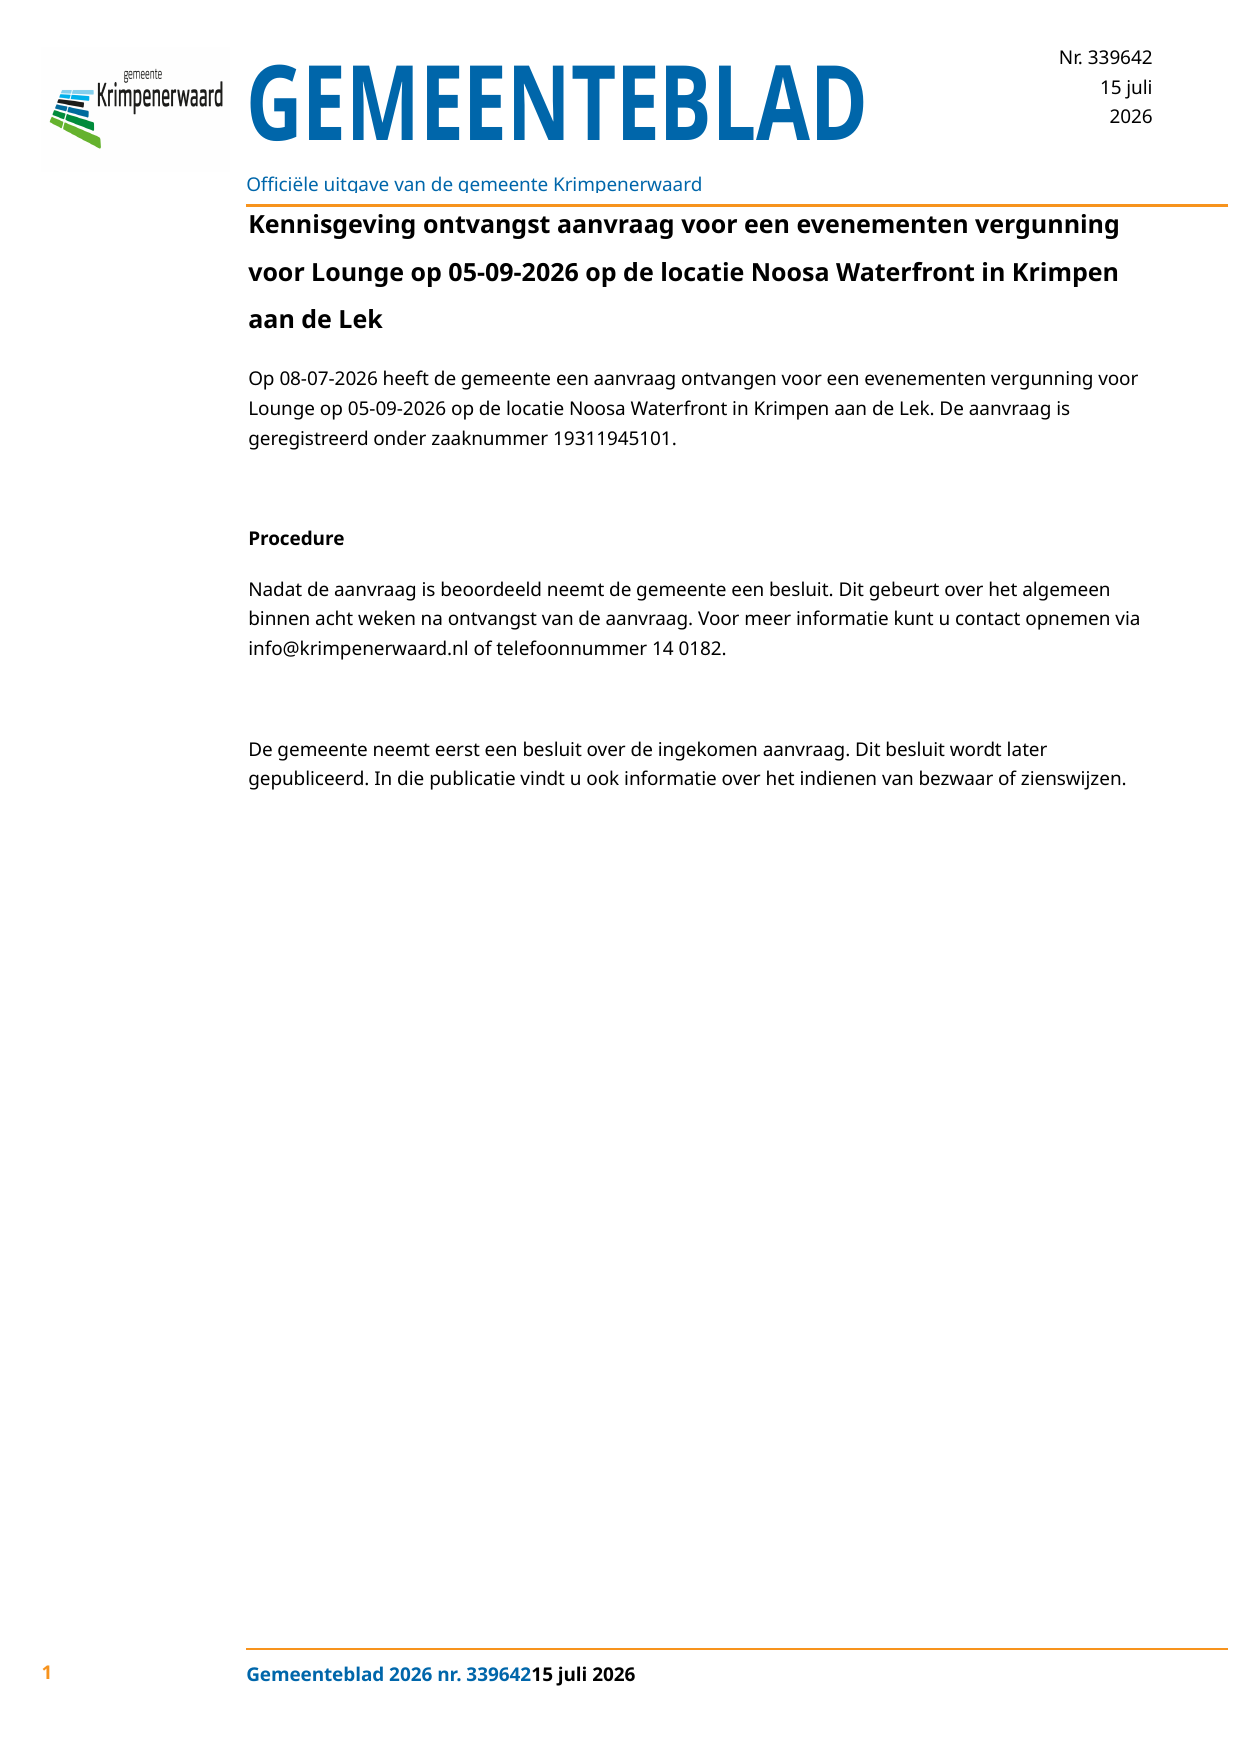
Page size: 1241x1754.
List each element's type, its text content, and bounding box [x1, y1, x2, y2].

picture [41, 47, 231, 172]
text Op 08-07-2026 heeft de gemeente een aanvraag ontvangen voor een evenementen vergunning voor Lounge op 05-09-2026 op de locatie Noosa Waterfront in Krimpen aan de Lek. De aanvraag is geregistreerd onder zaaknummer 19311945101. [248, 366, 1152, 450]
text Procedure [248, 526, 1152, 551]
text De gemeente neemt eerst een besluit over de ingekomen aanvraag. Dit besluit wordt later gepubliceerd. In die publicatie vindt u ook informatie over het indienen van bezwaar of zienswijzen. [248, 736, 1152, 791]
text Nadat de aanvraag is beoordeeld neemt de gemeente een besluit. Dit gebeurt over het algemeen binnen acht weken na ontvangst van de aanvraag. Voor meer informatie kunt u contact opnemen via info@krimpenerwaard.nl of telefoonnummer 14 0182. [248, 576, 1152, 661]
text Kennisgeving ontvangst aanvraag voor een evenementen vergunning voor Lounge op 05-09-2026 op de locatie Noosa Waterfront in Krimpen aan de Lek [248, 207, 1152, 336]
